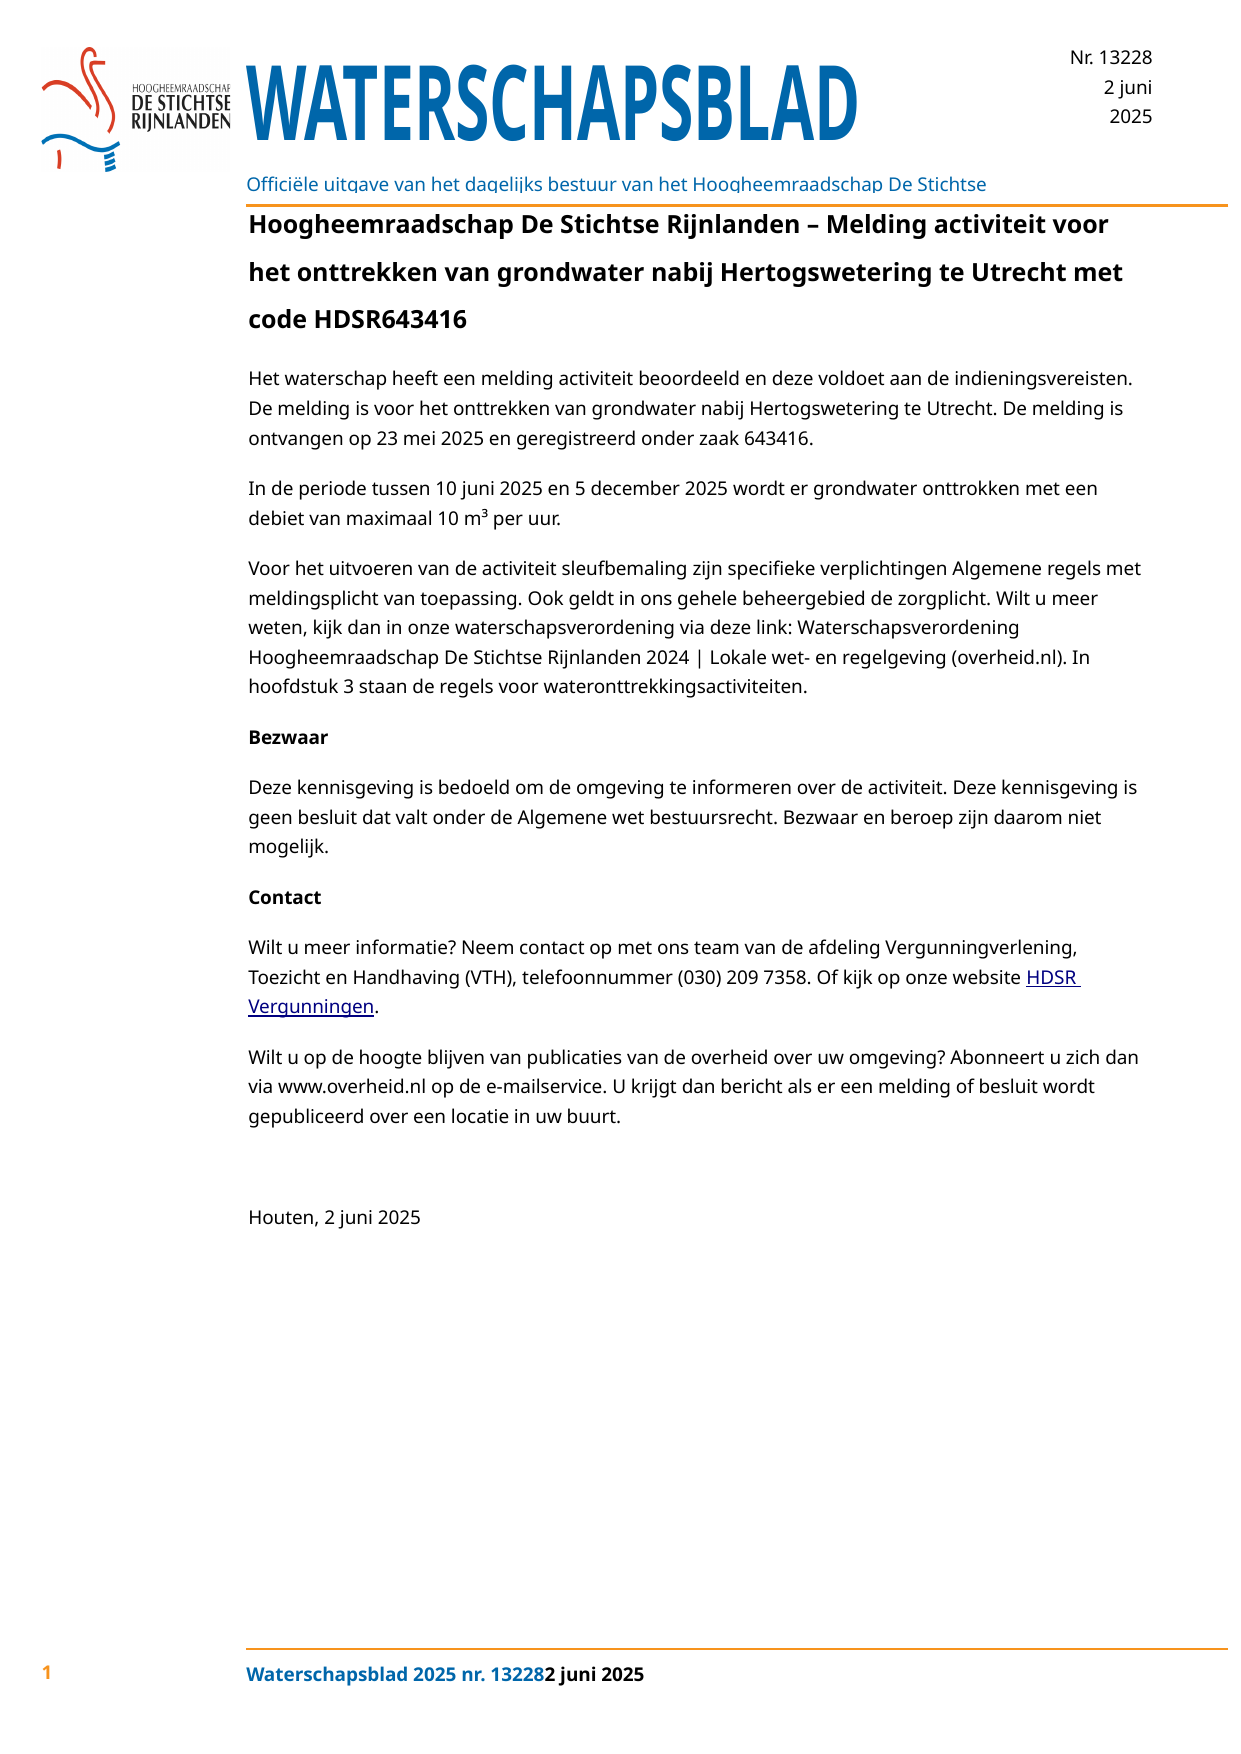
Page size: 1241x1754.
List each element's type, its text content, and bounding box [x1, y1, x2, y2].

text Deze kennisgeving is bedoeld om de omgeving te informeren over de activiteit. Deze kennisgeving is geen besluit dat valt onder de Algemene wet bestuursrecht. Bezwaar en beroep zijn daarom niet mogelijk. [248, 774, 1152, 859]
text Het waterschap heeft een melding activiteit beoordeeld en deze voldoet aan de indieningsvereisten. De melding is voor het onttrekken van grondwater nabij Hertogswetering te Utrecht. De melding is ontvangen op 23 mei 2025 en geregistreerd onder zaak 643416. [248, 366, 1152, 450]
text Contact [248, 884, 1152, 909]
text Houten, 2 juni 2025 [248, 1204, 1152, 1229]
text In de periode tussen 10 juni 2025 en 5 december 2025 wordt er grondwater onttrokken met een debiet van maximaal 10 m³ per uur. [248, 475, 1152, 530]
text Bezwaar [248, 724, 1152, 749]
text Hoogheemraadschap De Stichtse Rijnlanden – Melding activiteit voor het onttrekken van grondwater nabij Hertogswetering te Utrecht met code HDSR643416 [248, 207, 1152, 336]
text Voor het uitvoeren van de activiteit sleufbemaling zijn specifieke verplichtingen Algemene regels met meldingsplicht van toepassing. Ook geldt in ons gehele beheergebied de zorgplicht. Wilt u meer weten, kijk dan in onze waterschapsverordening via deze link: Waterschapsverordening Hoogheemraadschap De Stichtse Rijnlanden 2024 | Lokale wet- en regelgeving (overheid.nl). In hoofdstuk 3 staan de regels voor wateronttrekkingsactiviteiten. [248, 555, 1152, 699]
text Wilt u op de hoogte blijven van publicaties van de overheid over uw omgeving? Abonneert u zich dan via www.overheid.nl op de e-mailservice. U krijgt dan bericht als er een melding of besluit wordt gepubliceerd over een locatie in uw buurt. [248, 1044, 1152, 1129]
picture [41, 47, 231, 172]
text Wilt u meer informatie? Neem contact op met ons team van de afdeling Vergunningverlening, Toezicht en Handhaving (VTH), telefoonnummer (030) 209 7358. Of kijk op onze website HDSR Vergunningen. [248, 934, 1152, 1019]
